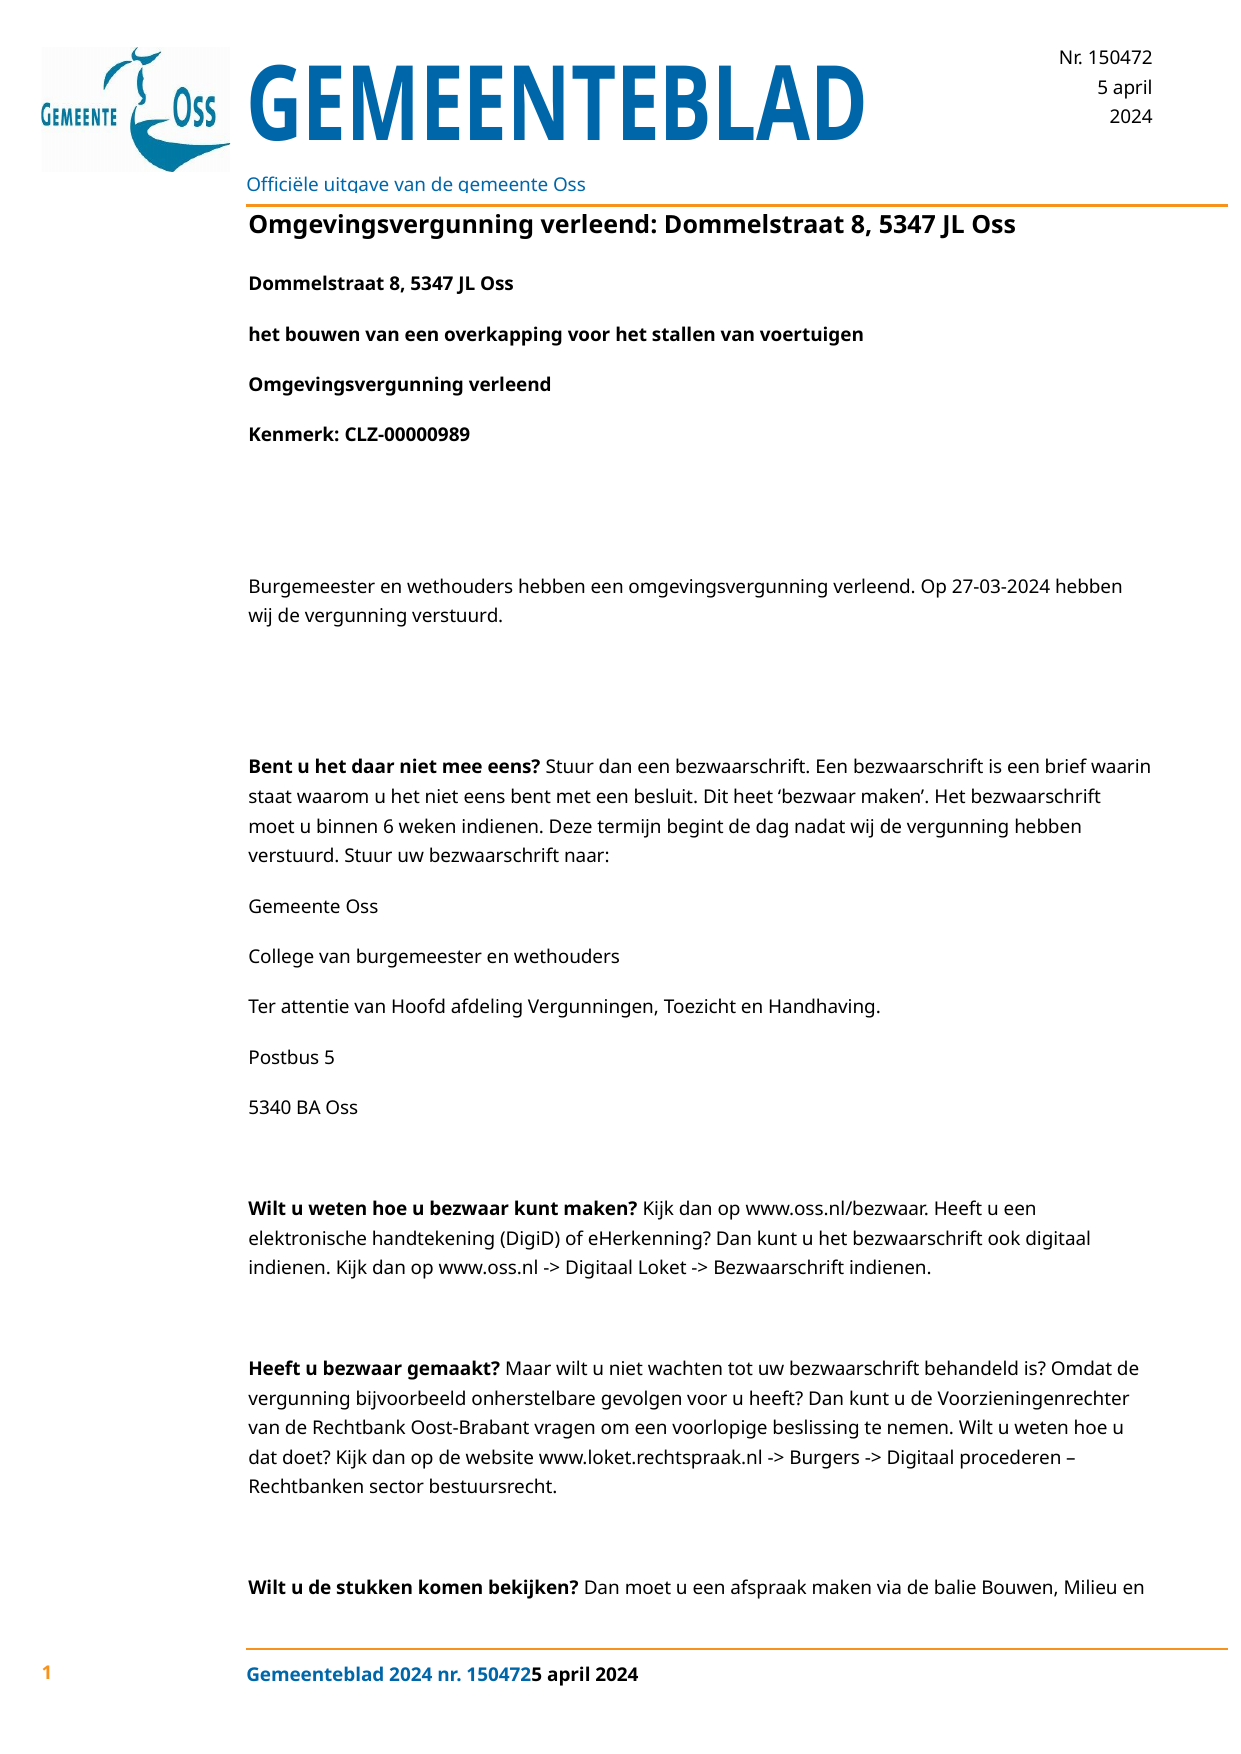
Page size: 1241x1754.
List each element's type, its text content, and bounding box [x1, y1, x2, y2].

text Kenmerk: CLZ-00000989 [248, 422, 1152, 447]
text Dommelstraat 8, 5347 JL Oss [248, 270, 1152, 296]
text 5340 BA Oss [248, 1094, 1152, 1120]
text het bouwen van een overkapping voor het stallen van voertuigen [248, 321, 1152, 346]
text Postbus 5 [248, 1044, 1152, 1070]
text Omgevingsvergunning verleend: Dommelstraat 8, 5347 JL Oss [248, 207, 1152, 241]
text Gemeente Oss [248, 893, 1152, 918]
text Bent u het daar niet mee eens? Stuur dan een bezwaarschrift. Een bezwaarschrift is een brief waarin staat waarom u het niet eens bent met een besluit. Dit heet ‘bezwaar maken’. Het bezwaarschrift moet u binnen 6 weken indienen. Deze termijn begint de dag nadat wij de vergunning hebben verstuurd. Stuur uw bezwaarschrift naar: [248, 754, 1152, 868]
text Wilt u de stukken komen bekijken? Dan moet u een afspraak maken via de balie Bouwen, Milieu en [248, 1574, 1152, 1600]
text Omgevingsvergunning verleend [248, 371, 1152, 397]
text College van burgemeester en wethouders [248, 943, 1152, 969]
text Wilt u weten hoe u bezwaar kunt maken? Kijk dan op www.oss.nl/bezwaar. Heeft u een elektronische handtekening (DigiD) of eHerkenning? Dan kunt u het bezwaarschrift ook digitaal indienen. Kijk dan op www.oss.nl -> Digitaal Loket -> Bezwaarschrift indienen. [248, 1195, 1152, 1280]
text Burgemeester en wethouders hebben een omgevingsvergunning verleend. Op 27-03-2024 hebben wij de vergunning verstuurd. [248, 573, 1152, 628]
picture [41, 47, 231, 172]
text Ter attentie van Hoofd afdeling Vergunningen, Toezicht en Handhaving. [248, 994, 1152, 1019]
text Heeft u bezwaar gemaakt? Maar wilt u niet wachten tot uw bezwaarschrift behandeld is? Omdat de vergunning bijvoorbeeld onherstelbare gevolgen voor u heeft? Dan kunt u de Voorzieningenrechter van de Rechtbank Oost-Brabant vragen om een voorlopige beslissing te nemen. Wilt u weten hoe u dat doet? Kijk dan op de website www.loket.rechtspraak.nl -> Burgers -> Digitaal procederen – Rechtbanken sector bestuursrecht. [248, 1355, 1152, 1499]
